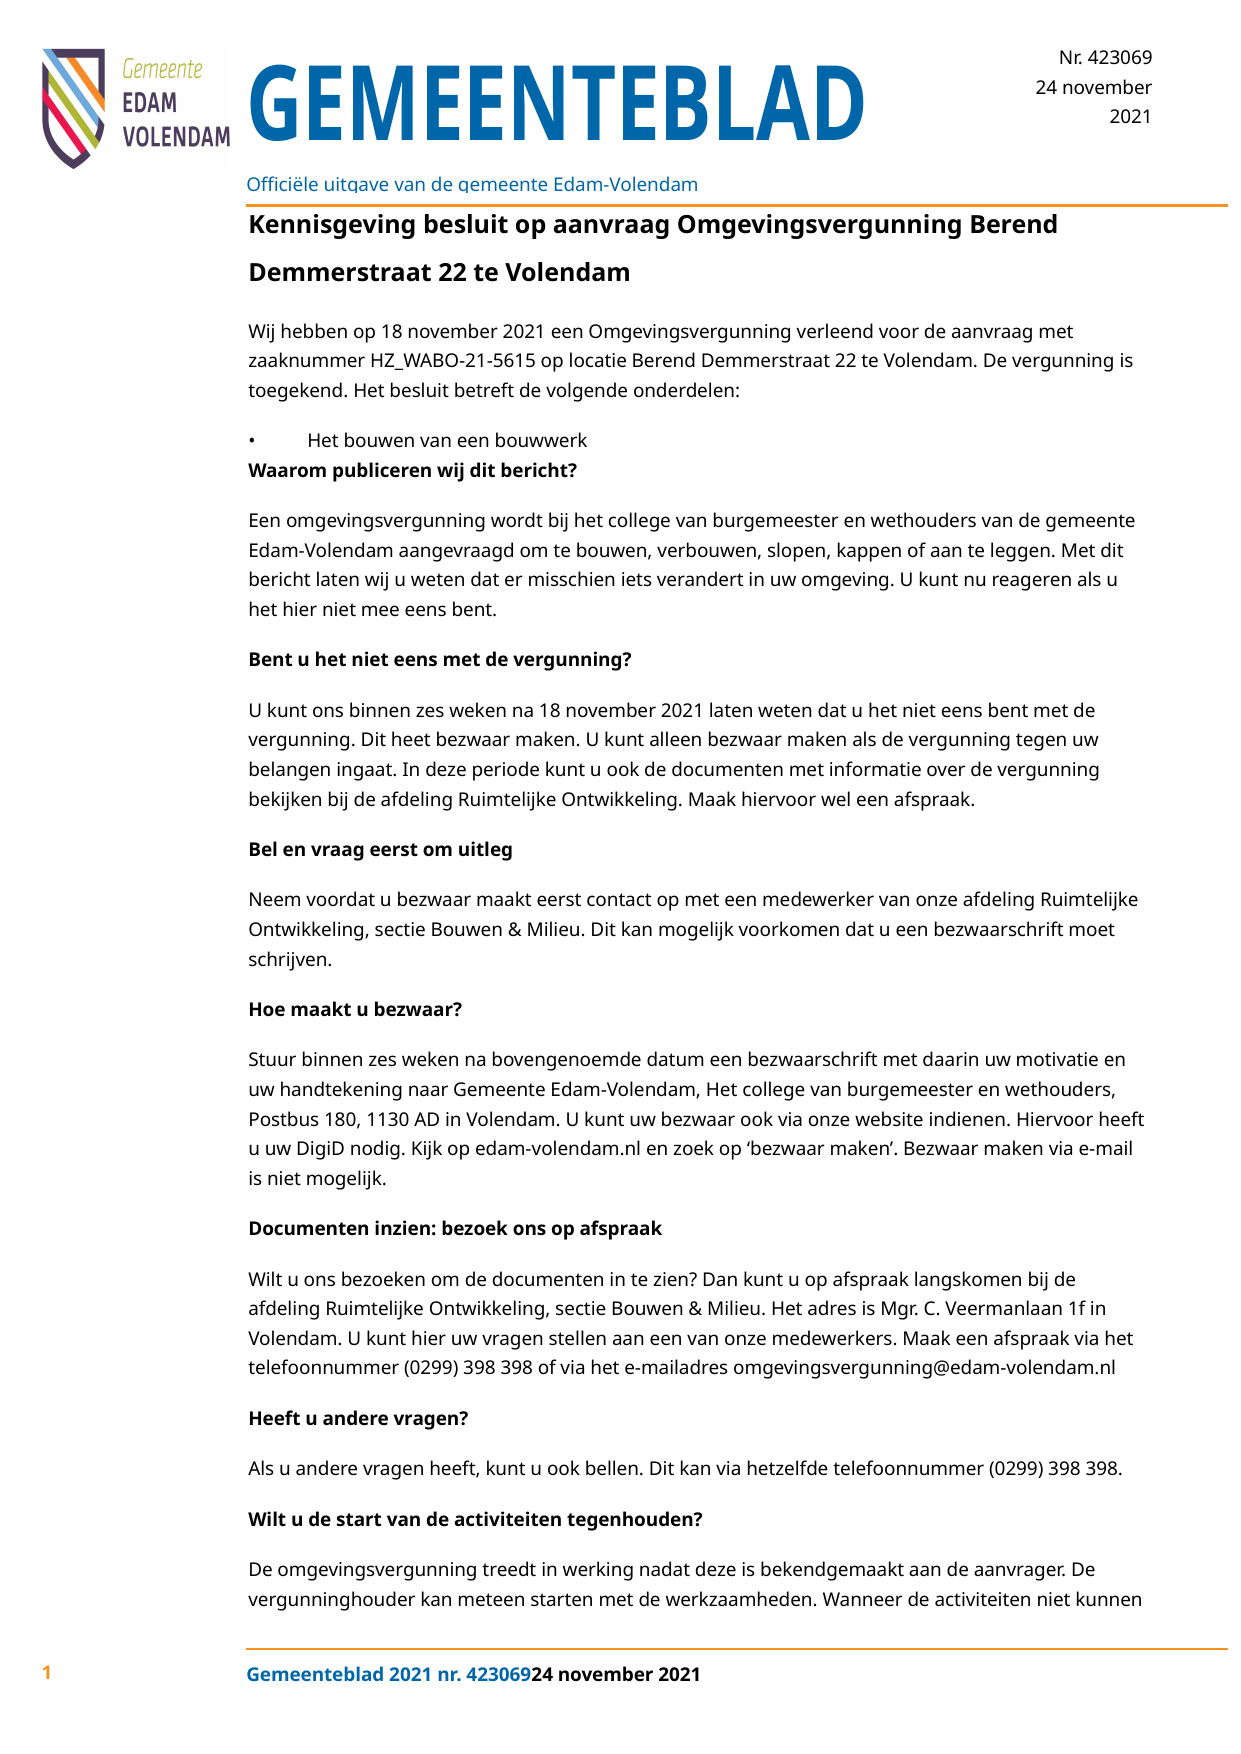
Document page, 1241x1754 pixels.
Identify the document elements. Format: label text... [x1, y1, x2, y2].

text De omgevingsvergunning treedt in werking nadat deze is bekendgemaakt aan de aanvrager. De vergunninghouder kan meteen starten met de werkzaamheden. Wanneer de activiteiten niet kunnen [248, 1556, 1152, 1612]
text Bel en vraag eerst om uitleg [248, 836, 1152, 862]
picture [41, 47, 231, 172]
text Stuur binnen zes weken na bovengenoemde datum een bezwaarschrift met daarin uw motivatie en uw handtekening naar Gemeente Edam-Volendam, Het college van burgemeester en wethouders, Postbus 180, 1130 AD in Volendam. U kunt uw bezwaar ook via onze website indienen. Hiervoor heeft u uw DigiD nodig. Kijk op edam-volendam.nl en zoek op ‘bezwaar maken’. Bezwaar maken via e-mail is niet mogelijk. [248, 1047, 1152, 1191]
text Neem voordat u bezwaar maakt eerst contact op met een medewerker van onze afdeling Ruimtelijke Ontwikkeling, sectie Bouwen & Milieu. Dit kan mogelijk voorkomen dat u een bezwaarschrift moet schrijven. [248, 887, 1152, 972]
text Wilt u de start van de activiteiten tegenhouden? [248, 1506, 1152, 1532]
text Wilt u ons bezoeken om de documenten in te zien? Dan kunt u op afspraak langskomen bij de afdeling Ruimtelijke Ontwikkeling, sectie Bouwen & Milieu. Het adres is Mgr. C. Veermanlaan 1f in Volendam. U kunt hier uw vragen stellen aan een van onze medewerkers. Maak een afspraak via het telefoonnummer (0299) 398 398 of via het e-mailadres omgevingsvergunning@edam-volendam.nl [248, 1266, 1152, 1380]
text Waarom publiceren wij dit bericht? [248, 457, 1152, 483]
text Wij hebben op 18 november 2021 een Omgevingsvergunning verleend voor de aanvraag met zaaknummer HZ_WABO-21-5615 op locatie Berend Demmerstraat 22 te Volendam. De vergunning is toegekend. Het besluit betreft de volgende onderdelen: [248, 318, 1152, 403]
text Hoe maakt u bezwaar? [248, 996, 1152, 1022]
list Het bouwen van een bouwwerk [248, 427, 1152, 453]
text Documenten inzien: bezoek ons op afspraak [248, 1215, 1152, 1241]
text Heeft u andere vragen? [248, 1405, 1152, 1431]
text Een omgevingsvergunning wordt bij het college van burgemeester en wethouders van de gemeente Edam-Volendam aangevraagd om te bouwen, verbouwen, slopen, kappen of aan te leggen. Met dit bericht laten wij u weten dat er misschien iets verandert in uw omgeving. U kunt nu reageren als u het hier niet mee eens bent. [248, 507, 1152, 622]
text Kennisgeving besluit op aanvraag Omgevingsvergunning Berend Demmerstraat 22 te Volendam [248, 207, 1152, 288]
text Bent u het niet eens met de vergunning? [248, 647, 1152, 672]
text U kunt ons binnen zes weken na 18 november 2021 laten weten dat u het niet eens bent met de vergunning. Dit heet bezwaar maken. U kunt alleen bezwaar maken als de vergunning tegen uw belangen ingaat. In deze periode kunt u ook de documenten met informatie over de vergunning bekijken bij de afdeling Ruimtelijke Ontwikkeling. Maak hiervoor wel een afspraak. [248, 697, 1152, 812]
text Als u andere vragen heeft, kunt u ook bellen. Dit kan via hetzelfde telefoonnummer (0299) 398 398. [248, 1455, 1152, 1481]
